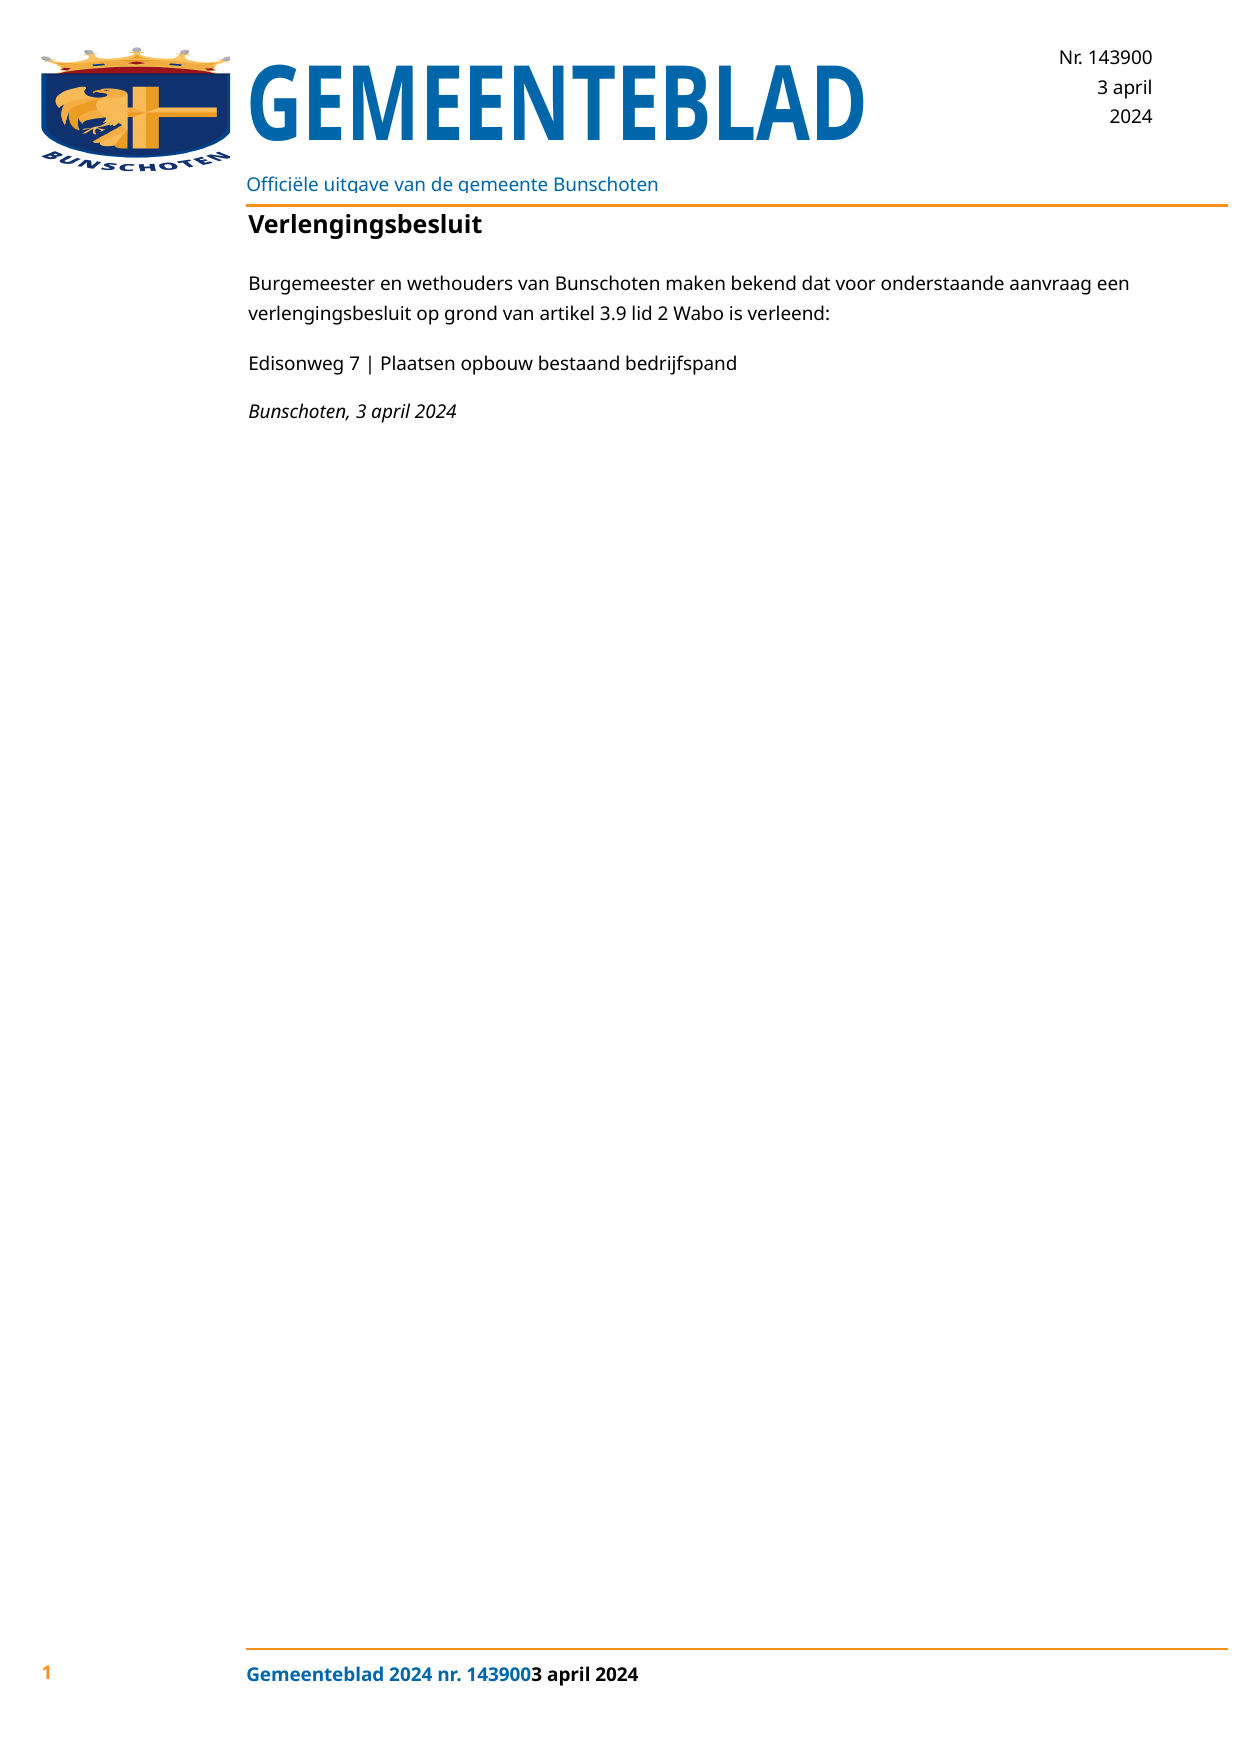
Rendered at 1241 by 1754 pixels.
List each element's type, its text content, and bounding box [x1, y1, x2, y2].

text Burgemeester en wethouders van Bunschoten maken bekend dat voor onderstaande aanvraag een verlengingsbesluit op grond van artikel 3.9 lid 2 Wabo is verleend: [248, 270, 1152, 326]
text Bunschoten, 3 april 2024 [248, 398, 1152, 424]
picture [41, 47, 231, 172]
text Edisonweg 7 | Plaatsen opbouw bestaand bedrijfspand [248, 350, 1152, 376]
text Verlengingsbesluit [248, 207, 1152, 241]
